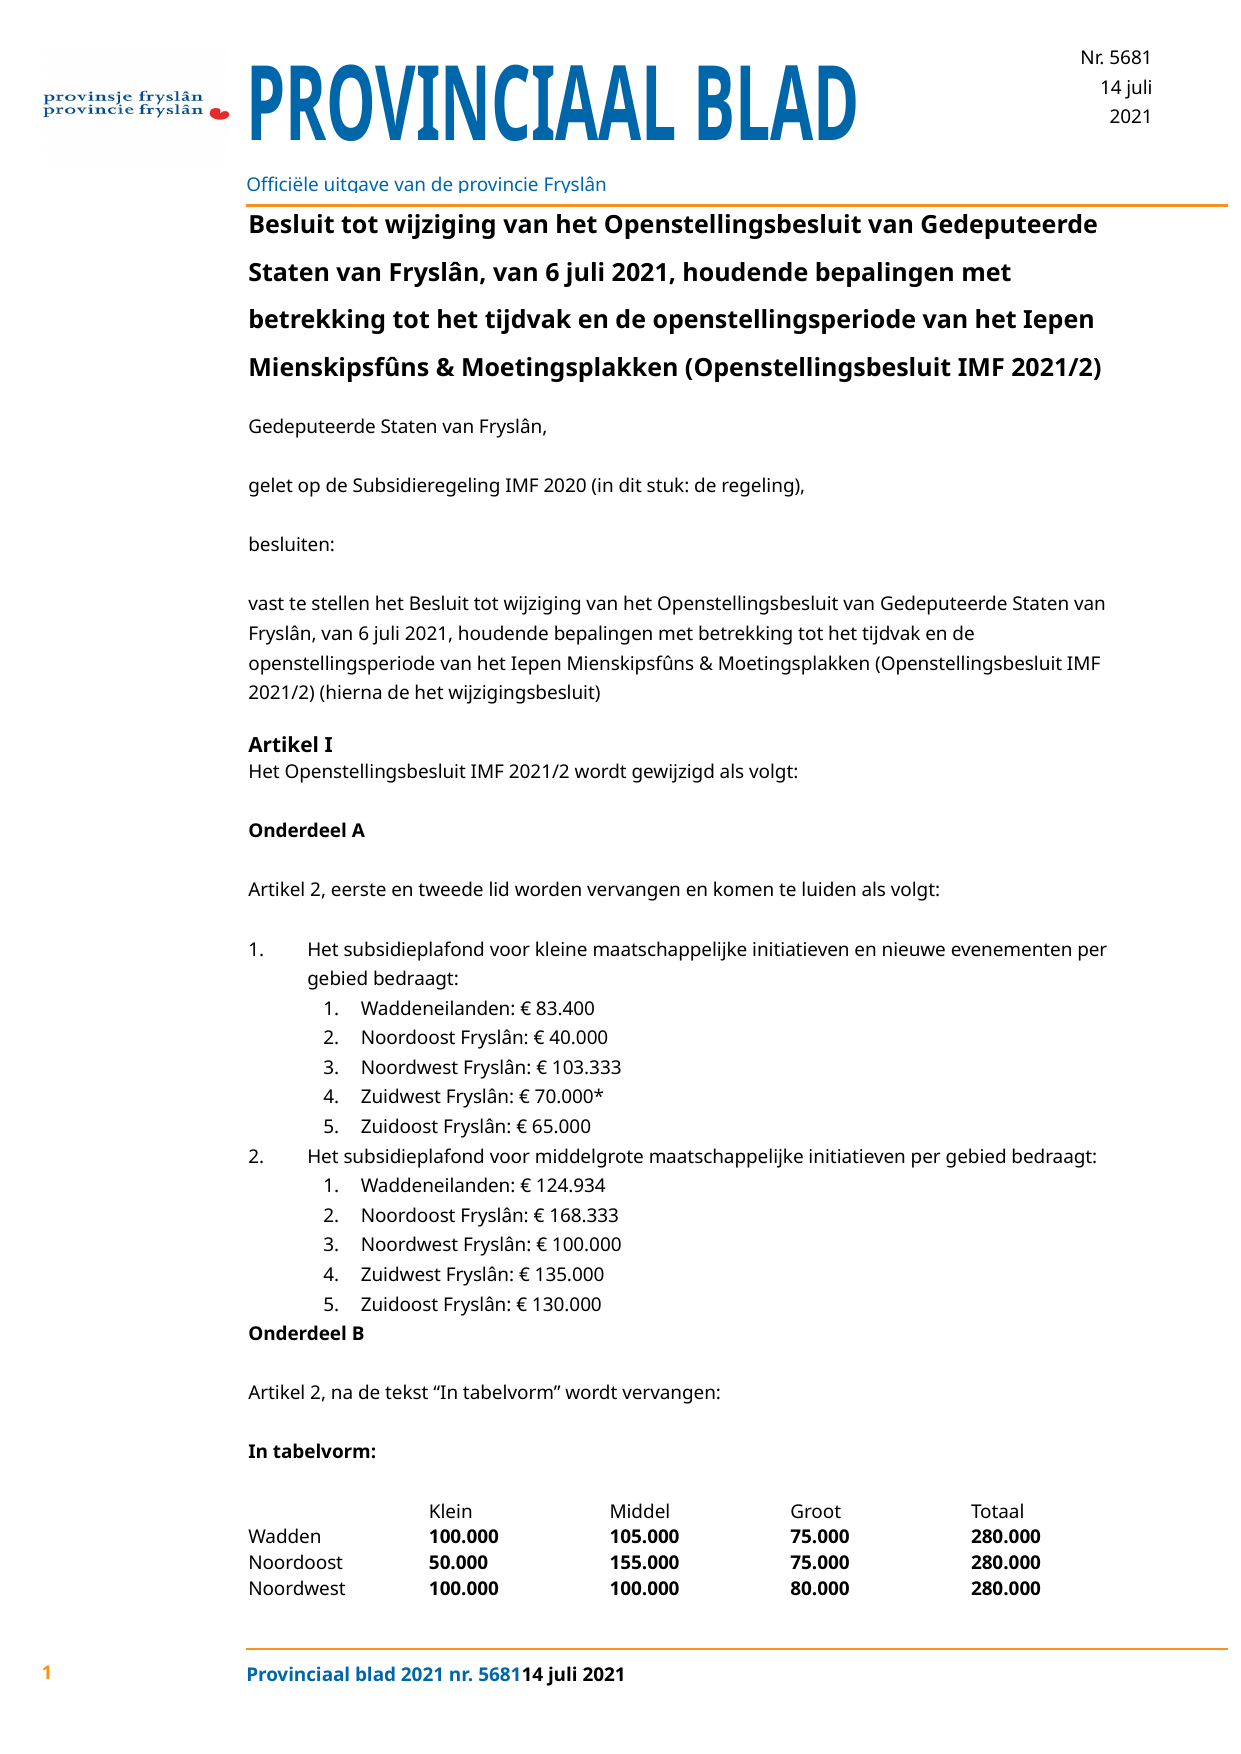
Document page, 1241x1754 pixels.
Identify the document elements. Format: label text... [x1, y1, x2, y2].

table_header [248, 1498, 429, 1524]
text vast te stellen het Besluit tot wijziging van het Openstellingsbesluit van Gedeputeerde Staten van Fryslân, van 6 juli 2021, houdende bepalingen met betrekking tot het tijdvak en de openstellingsperiode van het Iepen Mienskipsfûns & Moetingsplakken (Openstellingsbesluit IMF 2021/2) (hierna de het wijzigingsbesluit) [248, 591, 1152, 705]
list Het subsidieplafond voor middelgrote maatschappelijke initiatieven per gebied bedraagt: [248, 1143, 1152, 1168]
table_cell 105.000 [609, 1524, 790, 1549]
table_cell 75.000 [790, 1524, 971, 1549]
text gelet op de Subsidieregeling IMF 2020 (in dit stuk: de regeling), [248, 472, 1152, 498]
table_cell Noordoost [248, 1549, 429, 1575]
table_header Middel [609, 1498, 790, 1524]
list Zuidoost Fryslân: € 65.000 [323, 1113, 1152, 1139]
text Het Openstellingsbesluit IMF 2021/2 wordt gewijzigd als volgt: [248, 758, 1152, 784]
list Zuidwest Fryslân: € 135.000 [323, 1261, 1152, 1287]
table_header Klein [429, 1498, 609, 1524]
table_cell 100.000 [429, 1575, 609, 1601]
text Besluit tot wijziging van het Openstellingsbesluit van Gedeputeerde Staten van Fryslân, van 6 juli 2021, houdende bepalingen met betrekking tot het tijdvak en de openstellingsperiode van het Iepen Mienskipsfûns & Moetingsplakken (Openstellingsbesluit IMF 2021/2) [248, 207, 1152, 384]
table_cell 280.000 [971, 1524, 1152, 1549]
list Noordoost Fryslân: € 40.000 [323, 1024, 1152, 1050]
table_cell 100.000 [609, 1575, 790, 1601]
list Noordoost Fryslân: € 168.333 [323, 1202, 1152, 1228]
table_cell 280.000 [971, 1549, 1152, 1575]
list Zuidwest Fryslân: € 70.000* [323, 1084, 1152, 1109]
table_header Groot [790, 1498, 971, 1524]
text Onderdeel B [248, 1320, 1152, 1346]
text Artikel 2, eerste en tweede lid worden vervangen en komen te luiden als volgt: [248, 877, 1152, 902]
table_cell 100.000 [429, 1524, 609, 1549]
table_cell 75.000 [790, 1549, 971, 1575]
list Waddeneilanden: € 124.934 [323, 1172, 1152, 1198]
table_cell 50.000 [429, 1549, 609, 1575]
table_cell Noordwest [248, 1575, 429, 1601]
text Artikel 2, na de tekst “In tabelvorm” wordt vervangen: [248, 1379, 1152, 1405]
list Noordwest Fryslân: € 100.000 [323, 1232, 1152, 1257]
table_cell 280.000 [971, 1575, 1152, 1601]
text Artikel I [248, 730, 1152, 758]
text besluiten: [248, 531, 1152, 557]
text Gedeputeerde Staten van Fryslân, [248, 413, 1152, 439]
table_cell Wadden [248, 1524, 429, 1549]
table_header Totaal [971, 1498, 1152, 1524]
text Onderdeel A [248, 817, 1152, 843]
list Waddeneilanden: € 83.400 [323, 995, 1152, 1021]
list Het subsidieplafond voor kleine maatschappelijke initiatieven en nieuwe evenementen per gebied bedraagt: [248, 936, 1152, 991]
picture [41, 47, 231, 172]
text In tabelvorm: [248, 1439, 1152, 1464]
table_cell 155.000 [609, 1549, 790, 1575]
list Noordwest Fryslân: € 103.333 [323, 1054, 1152, 1080]
list Zuidoost Fryslân: € 130.000 [323, 1291, 1152, 1316]
table_cell 80.000 [790, 1575, 971, 1601]
